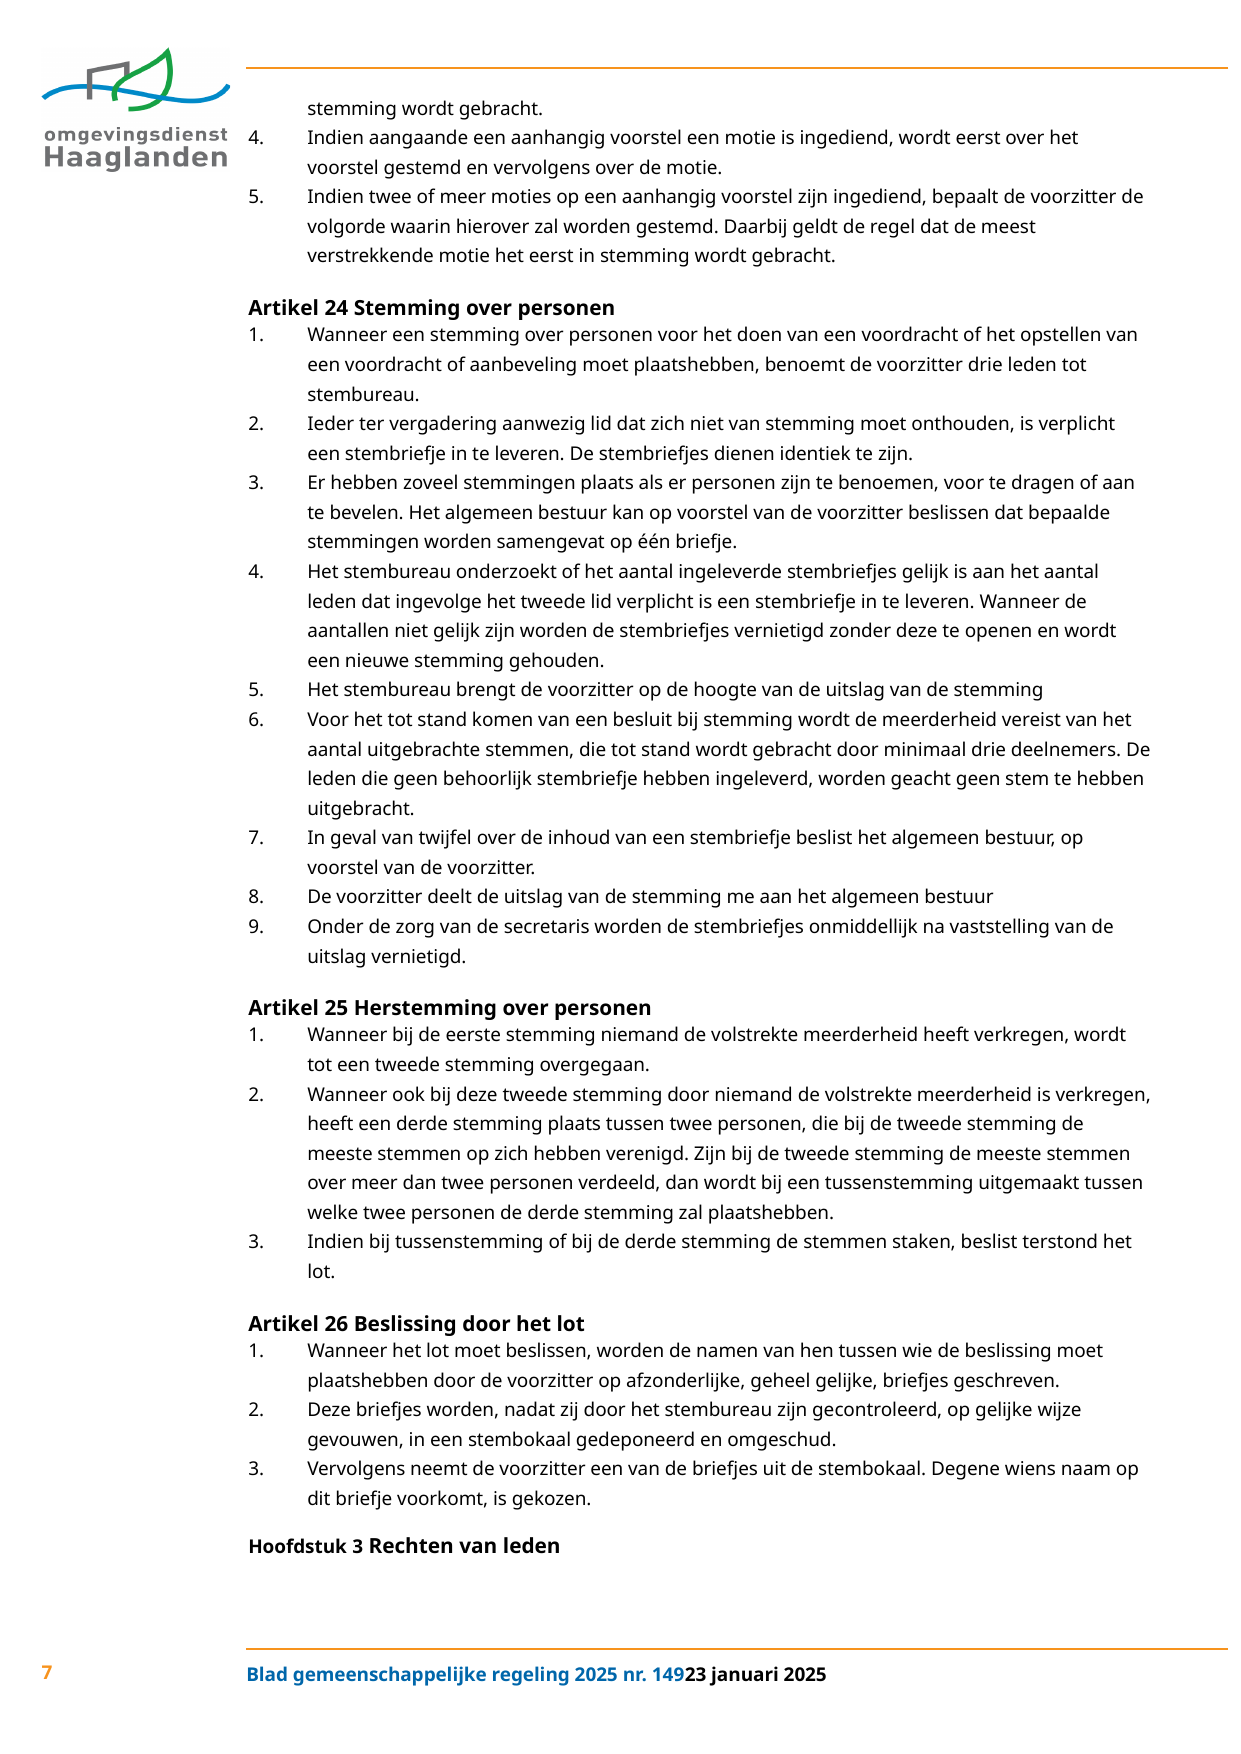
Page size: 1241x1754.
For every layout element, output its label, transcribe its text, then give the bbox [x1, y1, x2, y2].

list Indien twee of meer moties op een aanhangig voorstel zijn ingediend, bepaalt de voorzitter de volgorde waarin hierover zal worden gestemd. Daarbij geldt de regel dat de meest verstrekkende motie het eerst in stemming wordt gebracht. [248, 183, 1152, 268]
text Artikel 25 Herstemming over personen [248, 993, 1152, 1022]
list Er hebben zoveel stemmingen plaats als er personen zijn te benoemen, voor te dragen of aan te bevelen. Het algemeen bestuur kan op voorstel van de voorzitter beslissen dat bepaalde stemmingen worden samengevat op één briefje. [248, 469, 1152, 554]
text Artikel 24 Stemming over personen [248, 293, 1152, 322]
list Voor het tot stand komen van een besluit bij stemming wordt de meerderheid vereist van het aantal uitgebrachte stemmen, die tot stand wordt gebracht door minimaal drie deelnemers. De leden die geen behoorlijk stembriefje hebben ingeleverd, worden geacht geen stem te hebben uitgebracht. [248, 706, 1152, 821]
list Het stembureau onderzoekt of het aantal ingeleverde stembriefjes gelijk is aan het aantal leden dat ingevolge het tweede lid verplicht is een stembriefje in te leveren. Wanneer de aantallen niet gelijk zijn worden de stembriefjes vernietigd zonder deze te openen en wordt een nieuwe stemming gehouden. [248, 558, 1152, 673]
list Wanneer bij de eerste stemming niemand de volstrekte meerderheid heeft verkregen, wordt tot een tweede stemming overgegaan. [248, 1022, 1152, 1077]
list Onder de zorg van de secretaris worden de stembriefjes onmiddellijk na vaststelling van de uitslag vernietigd. [248, 913, 1152, 968]
list Ieder ter vergadering aanwezig lid dat zich niet van stemming moet onthouden, is verplicht een stembriefje in te leveren. De stembriefjes dienen identiek te zijn. [248, 410, 1152, 466]
text Hoofdstuk 3 Rechten van leden [248, 1531, 1152, 1559]
list Indien bij tussenstemming of bij de derde stemming de stemmen staken, beslist terstond het lot. [248, 1229, 1152, 1284]
list De voorzitter deelt de uitslag van de stemming me aan het algemeen bestuur [248, 884, 1152, 909]
list In geval van twijfel over de inhoud van een stembriefje beslist het algemeen bestuur, op voorstel van de voorzitter. [248, 824, 1152, 880]
list Wanneer ook bij deze tweede stemming door niemand de volstrekte meerderheid is verkregen, heeft een derde stemming plaats tussen twee personen, die bij de tweede stemming de meeste stemmen op zich hebben verenigd. Zijn bij de tweede stemming de meeste stemmen over meer dan twee personen verdeeld, dan wordt bij een tussenstemming uitgemaakt tussen welke twee personen de derde stemming zal plaatshebben. [248, 1081, 1152, 1225]
list Wanneer het lot moet beslissen, worden de namen van hen tussen wie de beslissing moet plaatshebben door de voorzitter op afzonderlijke, geheel gelijke, briefjes geschreven. [248, 1337, 1152, 1392]
list Het stembureau brengt de voorzitter op de hoogte van de uitslag van de stemming [248, 677, 1152, 702]
picture [41, 47, 231, 172]
list Deze briefjes worden, nadat zij door het stembureau zijn gecontroleerd, op gelijke wijze gevouwen, in een stembokaal gedeponeerd en omgeschud. [248, 1396, 1152, 1452]
text Artikel 26 Beslissing door het lot [248, 1309, 1152, 1337]
list stemming wordt gebracht. [248, 95, 1152, 121]
list Indien aangaande een aanhangig voorstel een motie is ingediend, wordt eerst over het voorstel gestemd en vervolgens over de motie. [248, 124, 1152, 180]
list Vervolgens neemt de voorzitter een van de briefjes uit de stembokaal. Degene wiens naam op dit briefje voorkomt, is gekozen. [248, 1456, 1152, 1511]
list Wanneer een stemming over personen voor het doen van een voordracht of het opstellen van een voordracht of aanbeveling moet plaatshebben, benoemt de voorzitter drie leden tot stembureau. [248, 322, 1152, 406]
